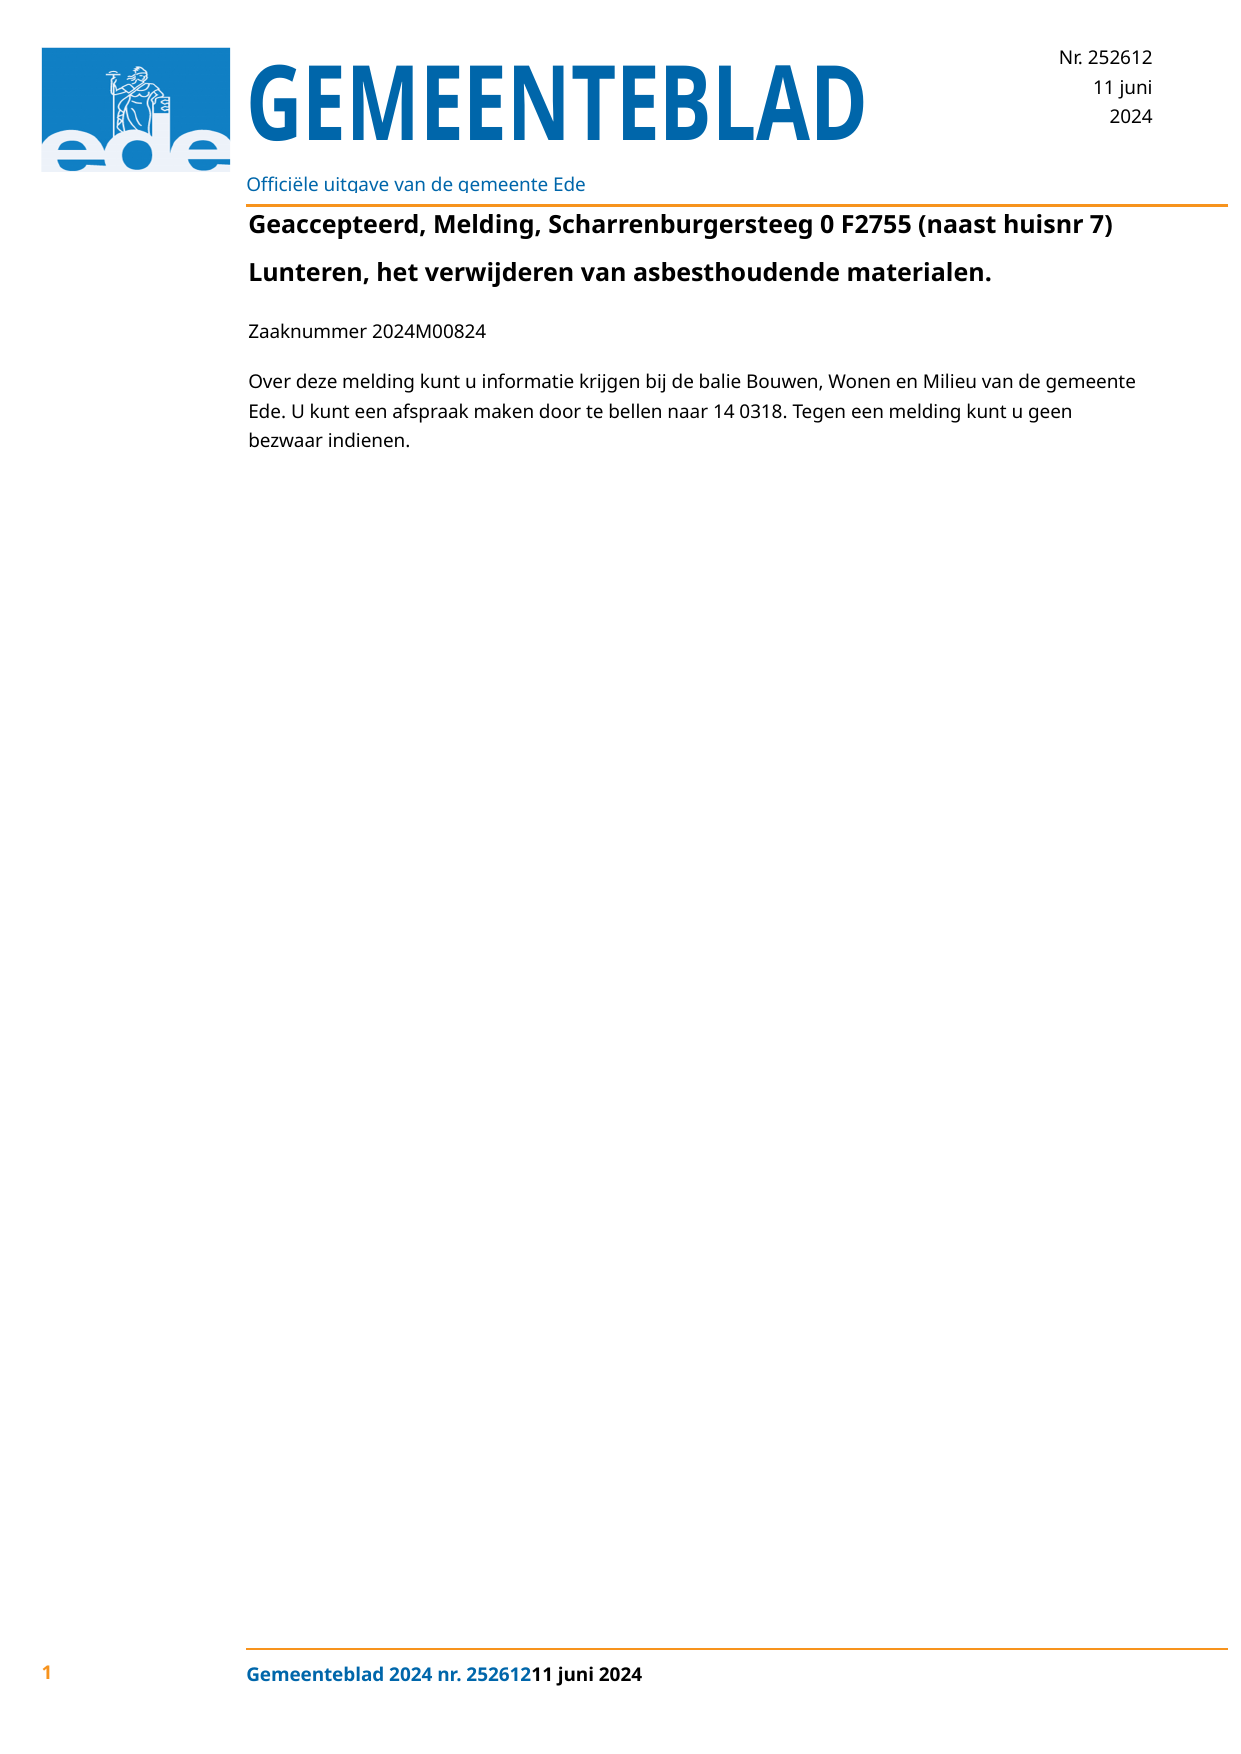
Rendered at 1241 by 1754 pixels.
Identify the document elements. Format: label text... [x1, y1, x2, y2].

text Zaaknummer 2024M00824 [248, 318, 1152, 344]
picture [41, 47, 231, 172]
text Over deze melding kunt u informatie krijgen bij de balie Bouwen, Wonen en Milieu van de gemeente Ede. U kunt een afspraak maken door te bellen naar 14 0318. Tegen een melding kunt u geen bezwaar indienen. [248, 368, 1152, 453]
text Geaccepteerd, Melding, Scharrenburgersteeg 0 F2755 (naast huisnr 7) Lunteren, het verwijderen van asbesthoudende materialen. [248, 207, 1152, 288]
